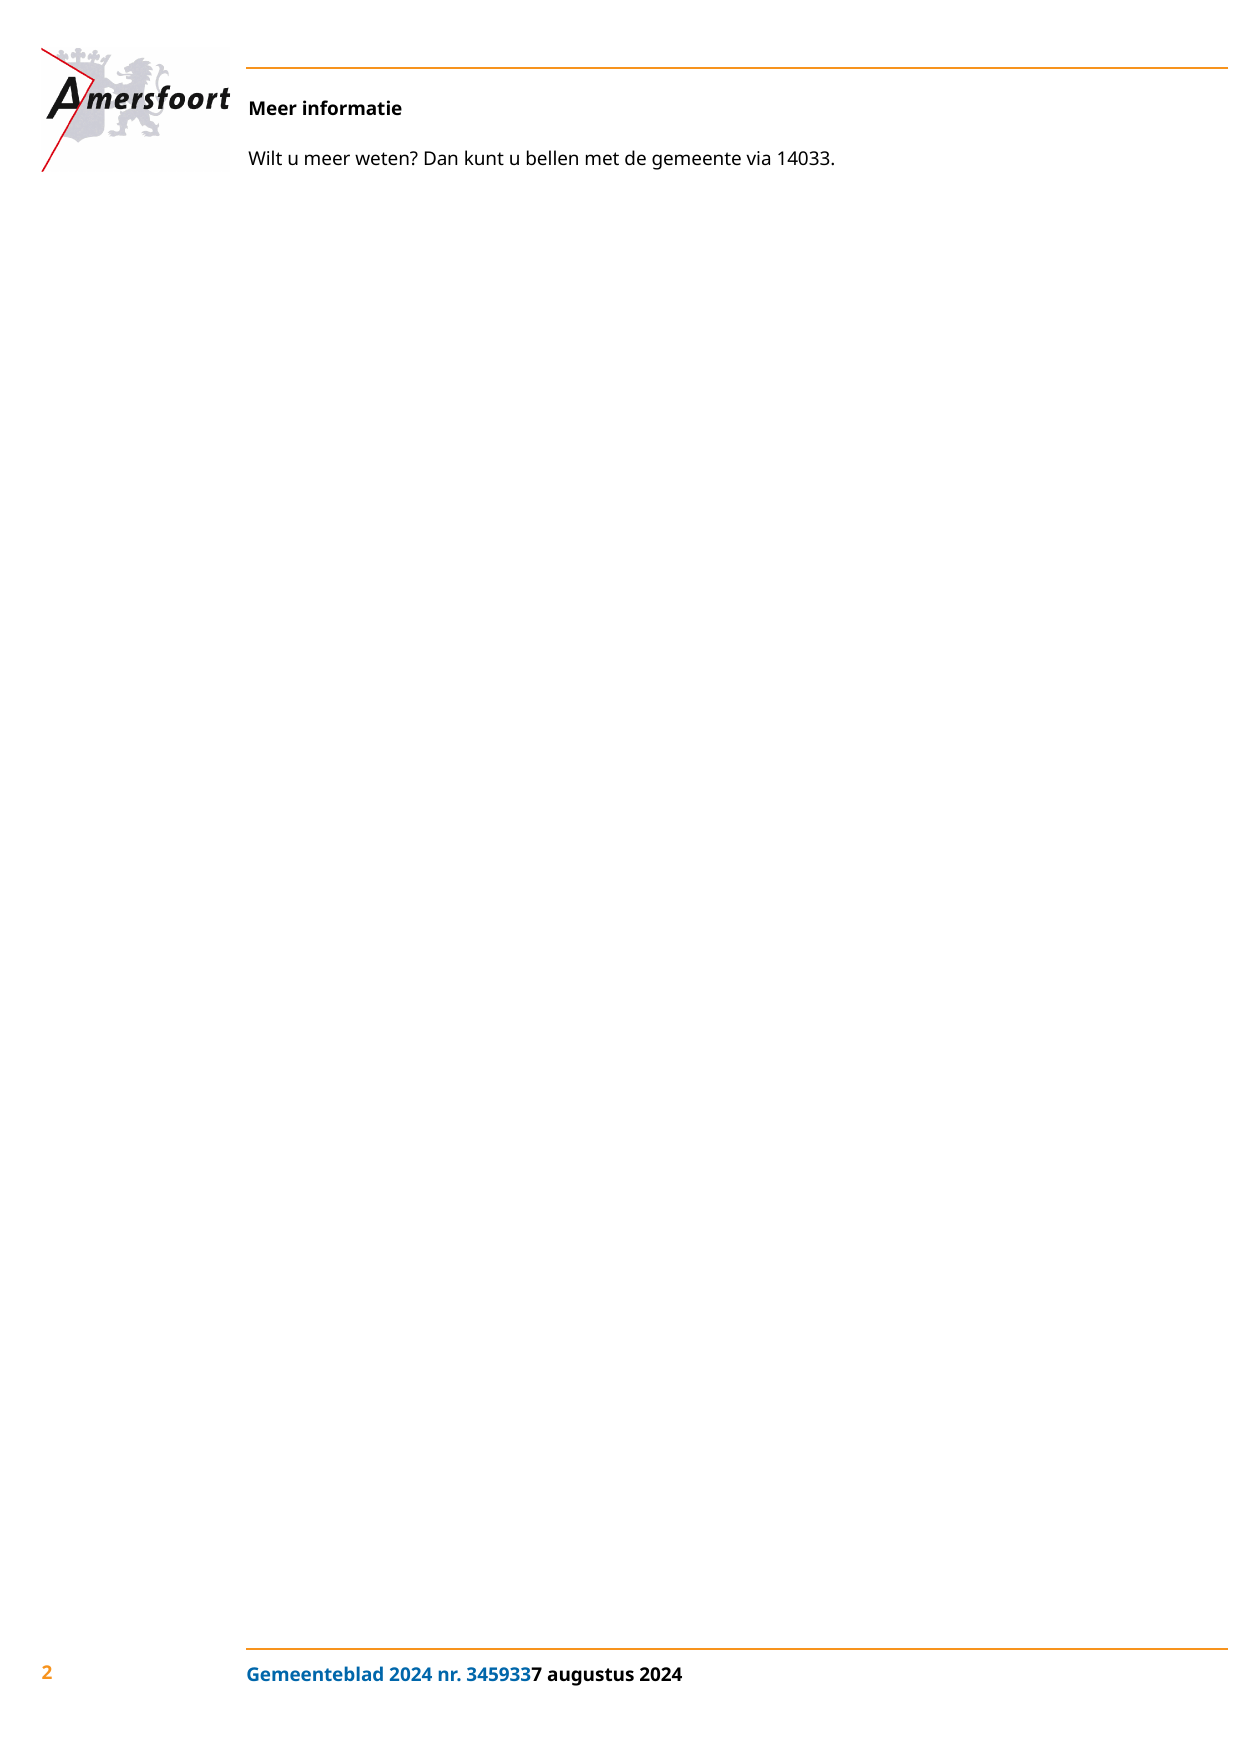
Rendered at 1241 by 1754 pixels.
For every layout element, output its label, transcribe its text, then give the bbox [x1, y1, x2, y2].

picture [41, 47, 231, 172]
text Wilt u meer weten? Dan kunt u bellen met de gemeente via 14033. [248, 145, 1152, 171]
text Meer informatie [248, 95, 1152, 121]
